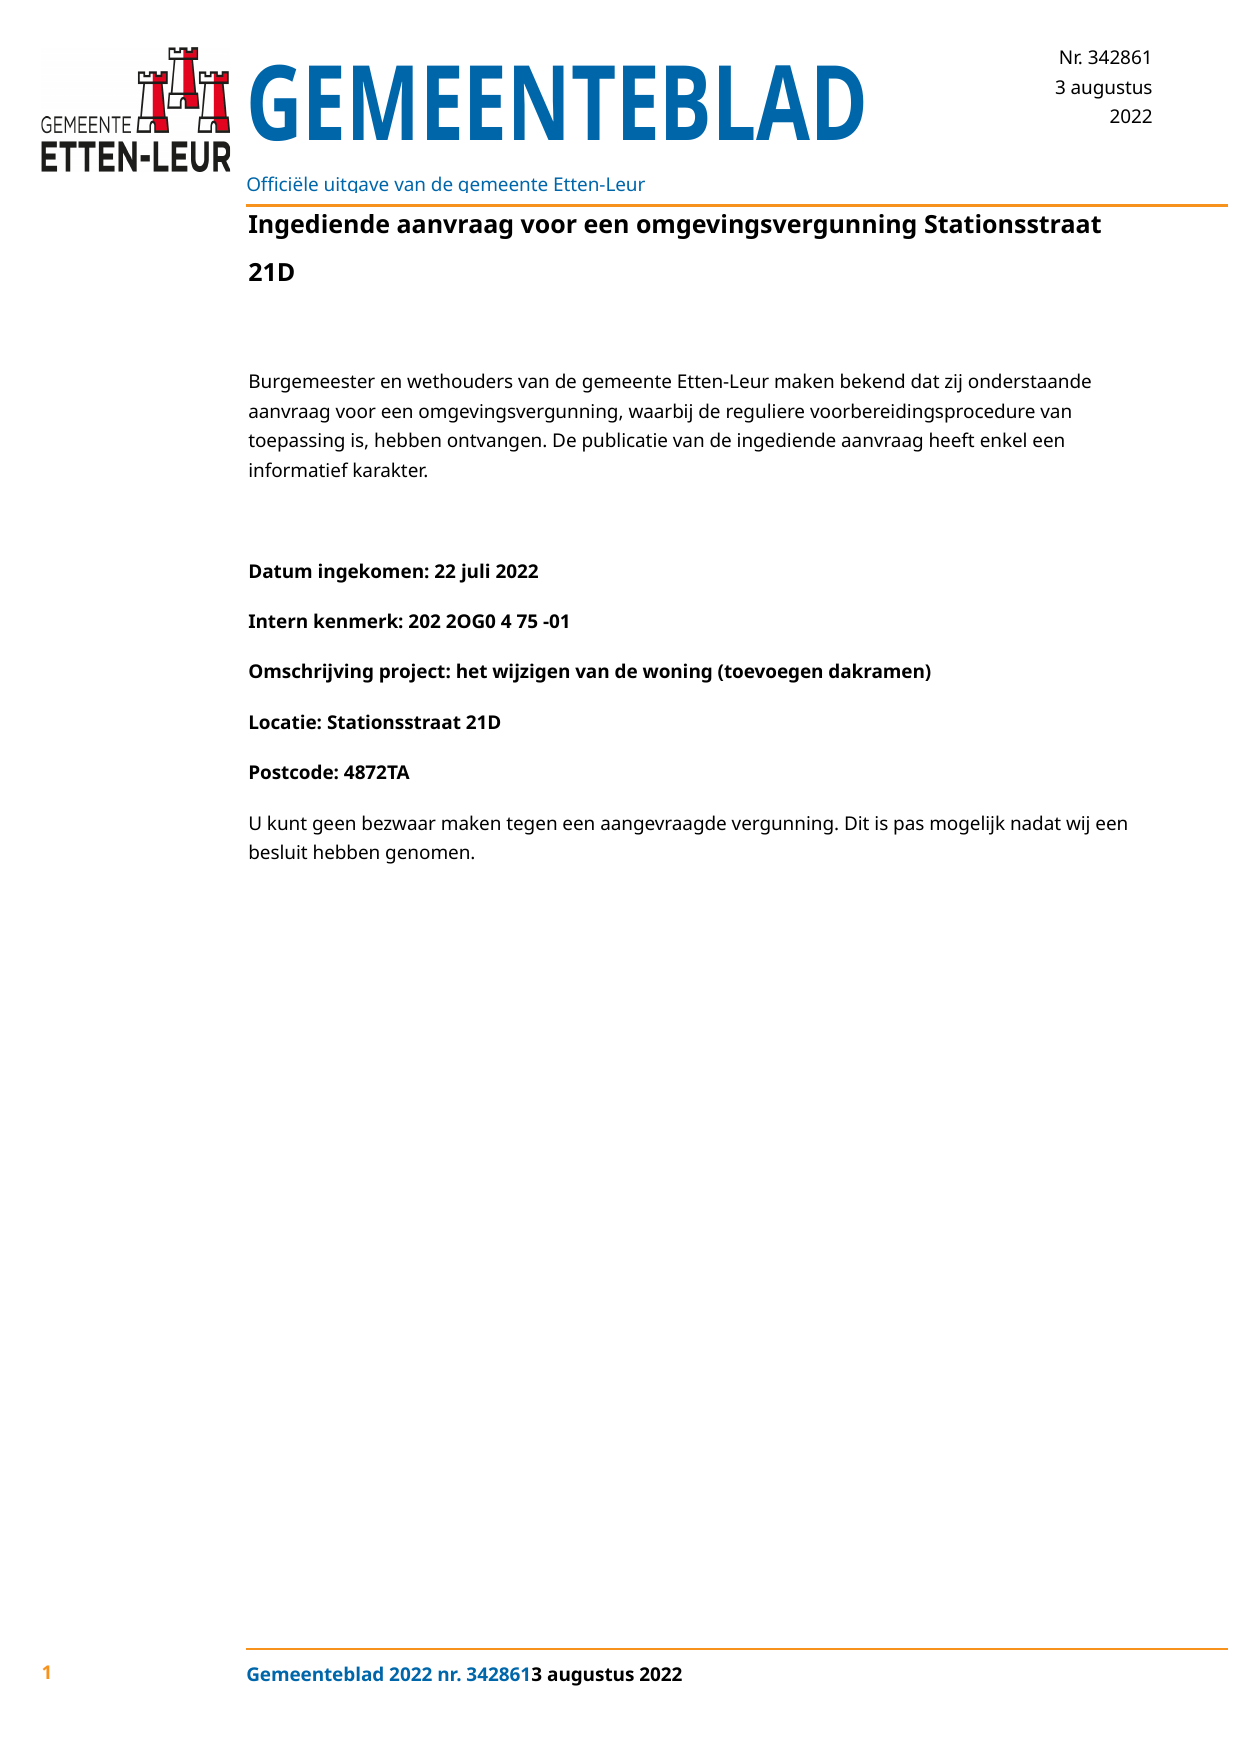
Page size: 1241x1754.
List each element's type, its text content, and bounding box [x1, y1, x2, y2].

picture [41, 47, 231, 172]
text Omschrijving project: het wijzigen van de woning (toevoegen dakramen) [248, 659, 1152, 684]
text Datum ingekomen: 22 juli 2022 [248, 558, 1152, 584]
text Intern kenmerk: 202 2OG0 4 75 -01 [248, 608, 1152, 634]
text Locatie: Stationsstraat 21D [248, 709, 1152, 735]
text Ingediende aanvraag voor een omgevingsvergunning Stationsstraat 21D [248, 207, 1152, 288]
text U kunt geen bezwaar maken tegen een aangevraagde vergunning. Dit is pas mogelijk nadat wij een besluit hebben genomen. [248, 810, 1152, 865]
text Postcode: 4872TA [248, 759, 1152, 785]
text Burgemeester en wethouders van de gemeente Etten-Leur maken bekend dat zij onderstaande aanvraag voor een omgevingsvergunning, waarbij de reguliere voorbereidingsprocedure van toepassing is, hebben ontvangen. De publicatie van de ingediende aanvraag heeft enkel een informatief karakter. [248, 368, 1152, 483]
